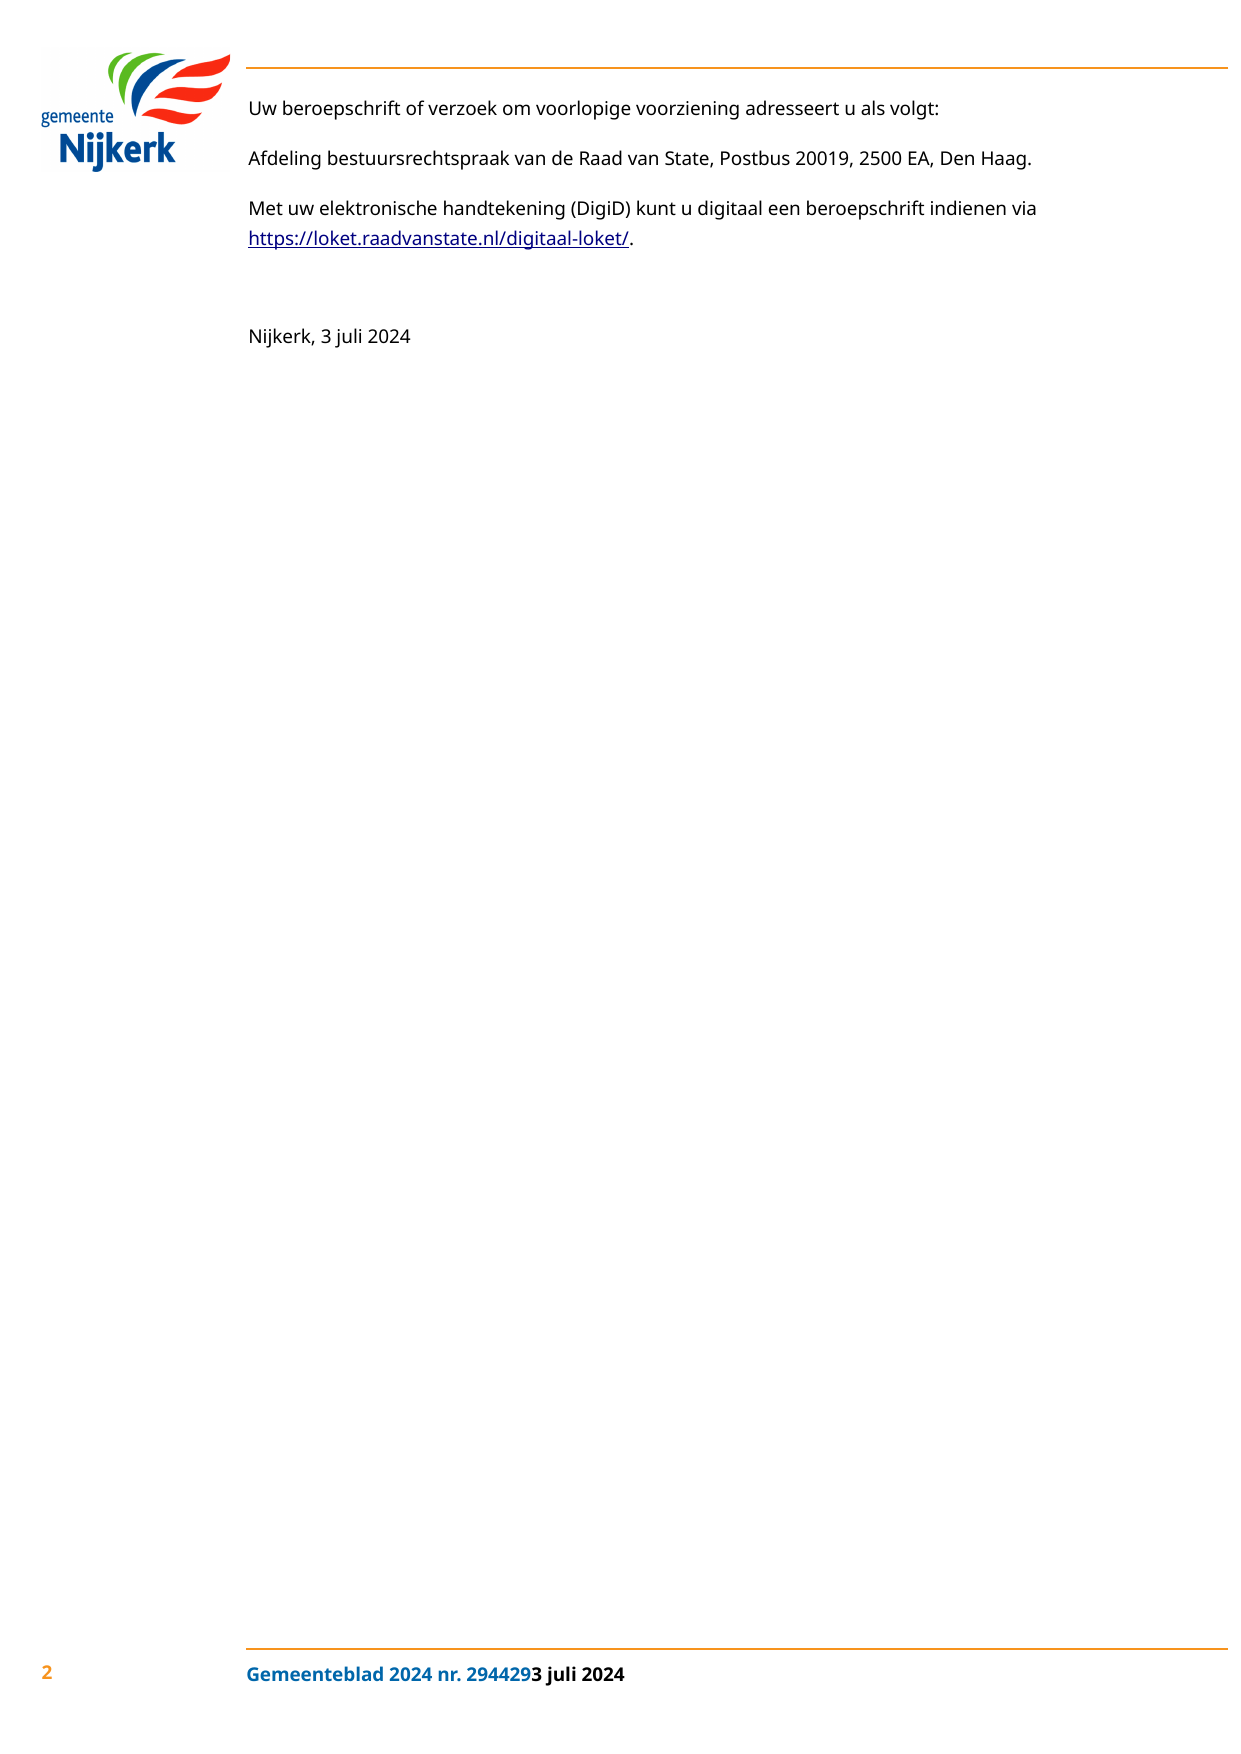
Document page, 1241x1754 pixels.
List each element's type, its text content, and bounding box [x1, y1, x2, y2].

text Afdeling bestuursrechtspraak van de Raad van State, Postbus 20019, 2500 EA, Den Haag. [248, 145, 1152, 171]
text Uw beroepschrift of verzoek om voorlopige voorziening adresseert u als volgt: [248, 95, 1152, 121]
text Nijkerk, 3 juli 2024 [248, 323, 1152, 349]
picture [41, 47, 231, 172]
text Met uw elektronische handtekening (DigiD) kunt u digitaal een beroepschrift indienen via https://loket.raadvanstate.nl/digitaal-loket/. [248, 196, 1152, 251]
